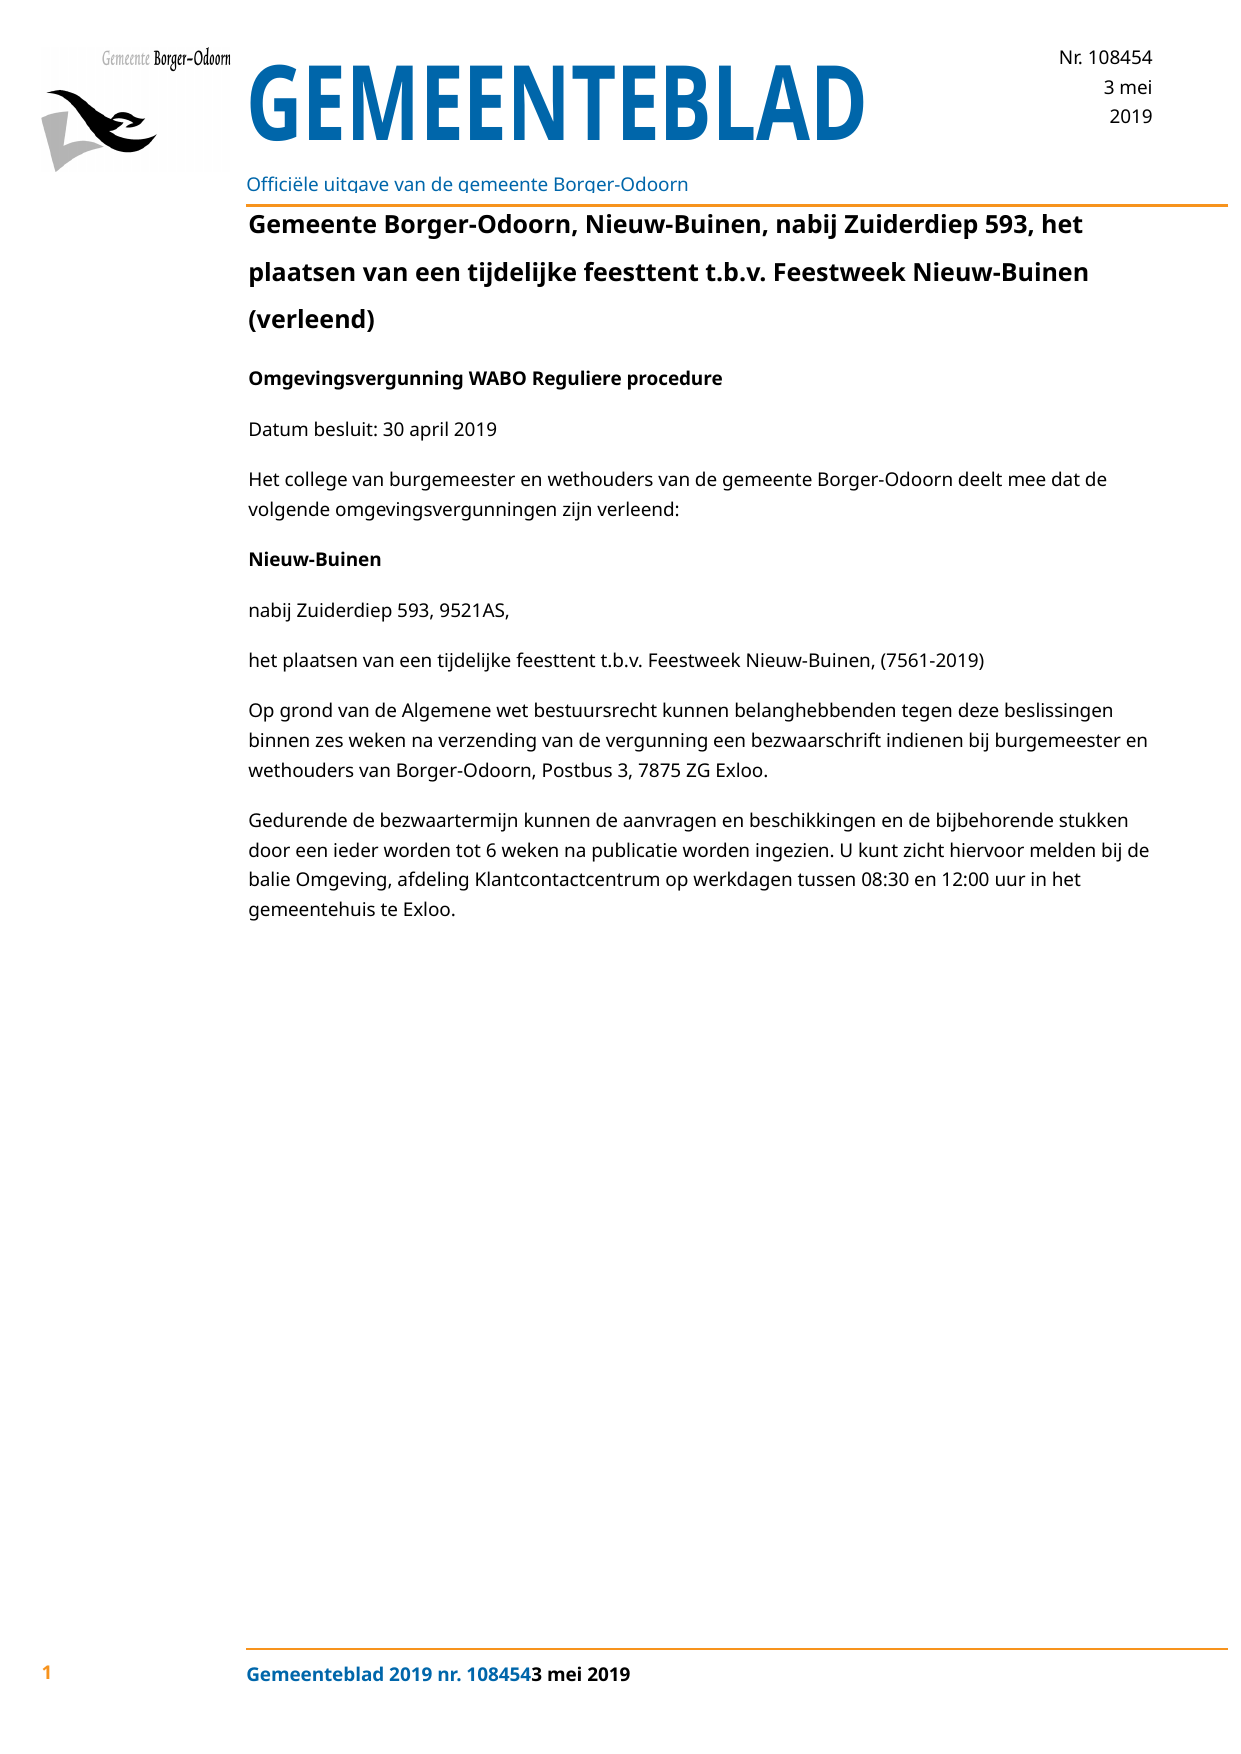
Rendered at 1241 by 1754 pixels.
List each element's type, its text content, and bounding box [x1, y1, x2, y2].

text het plaatsen van een tijdelijke feesttent t.b.v. Feestweek Nieuw-Buinen, (7561-2019) [248, 647, 1152, 673]
picture [41, 47, 231, 172]
text Op grond van de Algemene wet bestuursrecht kunnen belanghebbenden tegen deze beslissingen binnen zes weken na verzending van de vergunning een bezwaarschrift indienen bij burgemeester en wethouders van Borger-Odoorn, Postbus 3, 7875 ZG Exloo. [248, 698, 1152, 782]
text Datum besluit: 30 april 2019 [248, 416, 1152, 442]
text Omgevingsvergunning WABO Reguliere procedure [248, 366, 1152, 391]
text Gedurende de bezwaartermijn kunnen de aanvragen en beschikkingen en de bijbehorende stukken door een ieder worden tot 6 weken na publicatie worden ingezien. U kunt zicht hiervoor melden bij de balie Omgeving, afdeling Klantcontactcentrum op werkdagen tussen 08:30 en 12:00 uur in het gemeentehuis te Exloo. [248, 807, 1152, 922]
text Gemeente Borger-Odoorn, Nieuw-Buinen, nabij Zuiderdiep 593, het plaatsen van een tijdelijke feesttent t.b.v. Feestweek Nieuw-Buinen (verleend) [248, 207, 1152, 336]
text Het college van burgemeester en wethouders van de gemeente Borger-Odoorn deelt mee dat de volgende omgevingsvergunningen zijn verleend: [248, 466, 1152, 522]
text nabij Zuiderdiep 593, 9521AS, [248, 597, 1152, 622]
text Nieuw-Buinen [248, 546, 1152, 572]
